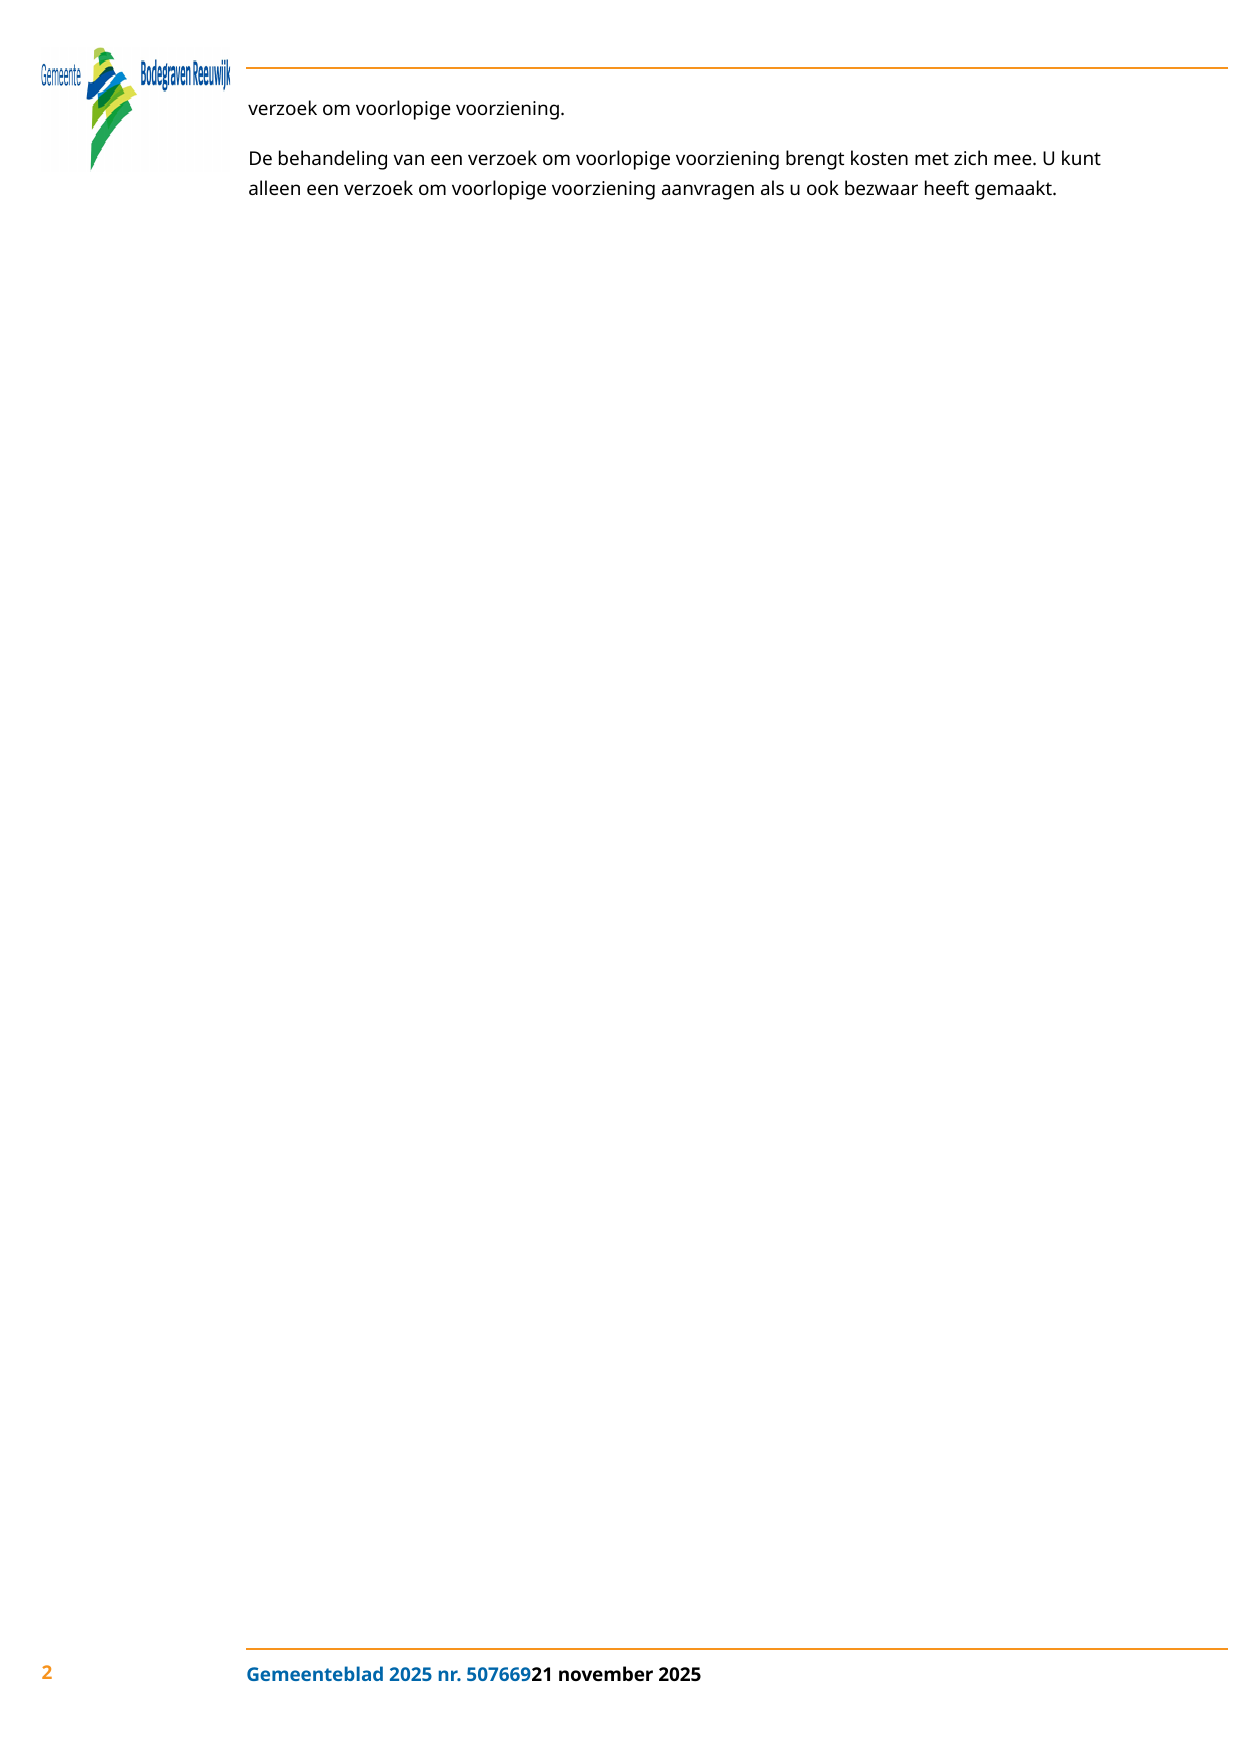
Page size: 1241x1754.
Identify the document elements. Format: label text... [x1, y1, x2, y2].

text De behandeling van een verzoek om voorlopige voorziening brengt kosten met zich mee. U kunt alleen een verzoek om voorlopige voorziening aanvragen als u ook bezwaar heeft gemaakt. [248, 145, 1152, 201]
picture [41, 47, 231, 172]
text verzoek om voorlopige voorziening. [248, 95, 1152, 121]
